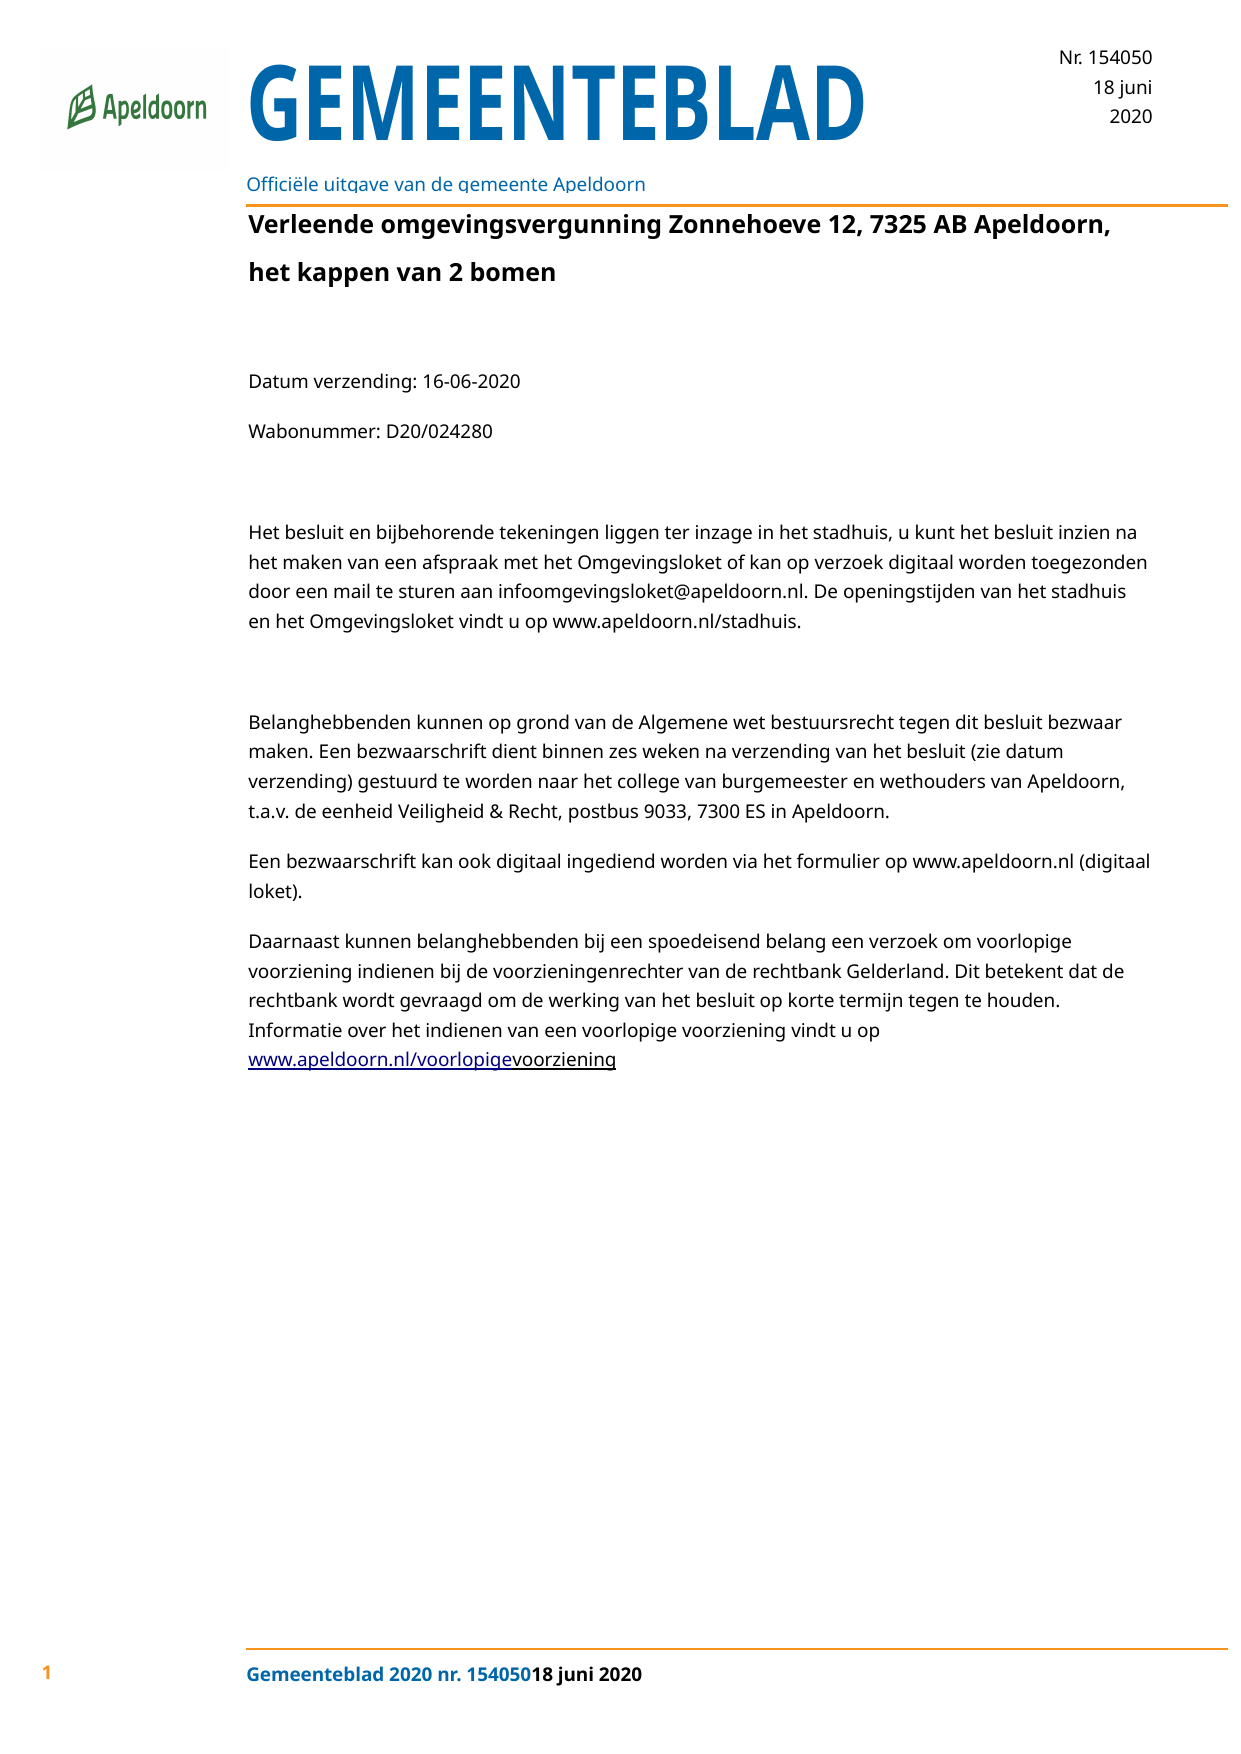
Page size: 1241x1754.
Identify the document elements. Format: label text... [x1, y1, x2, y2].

text Het besluit en bijbehorende tekeningen liggen ter inzage in het stadhuis, u kunt het besluit inzien na het maken van een afspraak met het Omgevingsloket of kan op verzoek digitaal worden toegezonden door een mail te sturen aan infoomgevingsloket@apeldoorn.nl. De openingstijden van het stadhuis en het Omgevingsloket vindt u op www.apeldoorn.nl/stadhuis. [248, 519, 1152, 634]
text Een bezwaarschrift kan ook digitaal ingediend worden via het formulier op www.apeldoorn.nl (digitaal loket). [248, 848, 1152, 904]
picture [41, 47, 231, 172]
text Wabonummer: D20/024280 [248, 419, 1152, 444]
text Datum verzending: 16-06-2020 [248, 368, 1152, 394]
text Belanghebbenden kunnen op grond van de Algemene wet bestuursrecht tegen dit besluit bezwaar maken. Een bezwaarschrift dient binnen zes weken na verzending van het besluit (zie datum verzending) gestuurd te worden naar het college van burgemeester en wethouders van Apeldoorn, t.a.v. de eenheid Veiligheid & Recht, postbus 9033, 7300 ES in Apeldoorn. [248, 709, 1152, 824]
text Verleende omgevingsvergunning Zonnehoeve 12, 7325 AB Apeldoorn, het kappen van 2 bomen [248, 207, 1152, 288]
text Daarnaast kunnen belanghebbenden bij een spoedeisend belang een verzoek om voorlopige voorziening indienen bij de voorzieningenrechter van de rechtbank Gelderland. Dit betekent dat de rechtbank wordt gevraagd om de werking van het besluit op korte termijn tegen te houden. Informatie over het indienen van een voorlopige voorziening vindt u op www.apeldoorn.nl/voorlopigevoorziening [248, 928, 1152, 1072]
